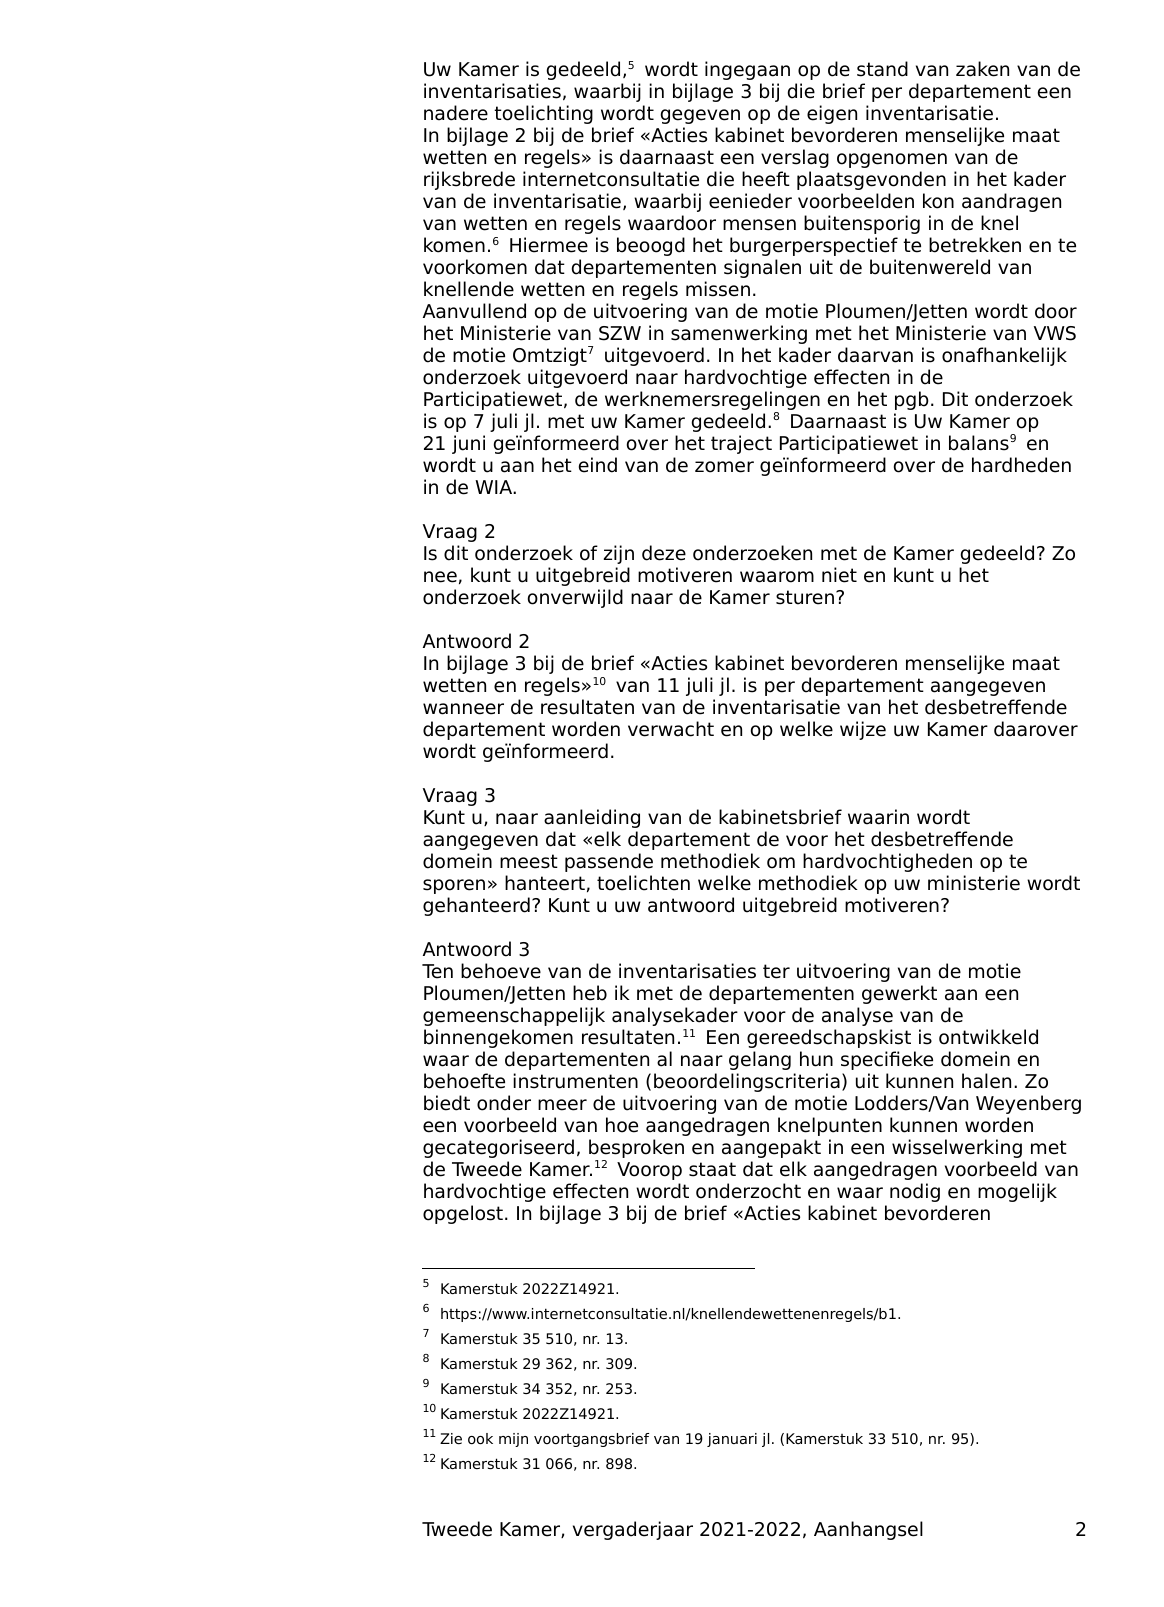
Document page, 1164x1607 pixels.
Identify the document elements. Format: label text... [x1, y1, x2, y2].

text Kamerstuk 34 352, nr. 253. [422, 1377, 1087, 1399]
text Uw Kamer is gedeeld, wordt ingegaan op de stand van zaken van de inventarisaties, waarbij in bijlage 3 bij die brief per departement een nadere toelichting wordt gegeven op de eigen inventarisatie. [422, 59, 1087, 125]
text Antwoord 2 [422, 631, 1087, 653]
text In bijlage 3 bij de brief «Acties kabinet bevorderen menselijke maat wetten en regels» van 11 juli jl. is per departement aangegeven wanneer de resultaten van de inventarisatie van het desbetreffende departement worden verwacht en op welke wijze uw Kamer daarover wordt geïnformeerd. [422, 653, 1087, 763]
text Kunt u, naar aanleiding van de kabinetsbrief waarin wordt aangegeven dat «elk departement de voor het desbetreffende domein meest passende methodiek om hardvochtigheden op te sporen» hanteert, toelichten welke methodiek op uw ministerie wordt gehanteerd? Kunt u uw antwoord uitgebreid motiveren? [422, 807, 1087, 917]
text Vraag 2 [422, 521, 1087, 543]
text Antwoord 3 [422, 939, 1087, 961]
text Kamerstuk 2022Z14921. [422, 1402, 1087, 1424]
text Kamerstuk 35 510, nr. 13. [422, 1327, 1087, 1349]
text Kamerstuk 29 362, nr. 309. [422, 1352, 1087, 1374]
text Ten behoeve van de inventarisaties ter uitvoering van de motie Ploumen/Jetten heb ik met de departementen gewerkt aan een gemeenschappelijk analysekader voor de analyse van de binnengekomen resultaten. Een gereedschapskist is ontwikkeld waar de departementen al naar gelang hun specifieke domein en behoefte instrumenten (beoordelingscriteria) uit kunnen halen. Zo biedt onder meer de uitvoering van de motie Lodders/Van Weyenberg een voorbeeld van hoe aangedragen knelpunten kunnen worden gecategoriseerd, besproken en aangepakt in een wisselwerking met de Tweede Kamer. Voorop staat dat elk aangedragen voorbeeld van hardvochtige effecten wordt onderzocht en waar nodig en mogelijk opgelost. In bijlage 3 bij de brief «Acties kabinet bevorderen [422, 961, 1087, 1225]
text Is dit onderzoek of zijn deze onderzoeken met de Kamer gedeeld? Zo nee, kunt u uitgebreid motiveren waarom niet en kunt u het onderzoek onverwijld naar de Kamer sturen? [422, 543, 1087, 609]
text Vraag 3 [422, 785, 1087, 807]
text Kamerstuk 31 066, nr. 898. [422, 1452, 1087, 1474]
text Kamerstuk 2022Z14921. [422, 1277, 1087, 1299]
text https://www.internetconsultatie.nl/knellendewettenenregels/b1. [422, 1302, 1087, 1324]
text Zie ook mijn voortgangsbrief van 19 januari jl. (Kamerstuk 33 510, nr. 95). [422, 1427, 1087, 1449]
text Aanvullend op de uitvoering van de motie Ploumen/Jetten wordt door het Ministerie van SZW in samenwerking met het Ministerie van VWS de motie Omtzigt uitgevoerd. In het kader daarvan is onafhankelijk onderzoek uitgevoerd naar hardvochtige effecten in de Participatiewet, de werknemersregelingen en het pgb. Dit onderzoek is op 7 juli jl. met uw Kamer gedeeld. Daarnaast is Uw Kamer op 21 juni geïnformeerd over het traject Participatiewet in balans en wordt u aan het eind van de zomer geïnformeerd over de hardheden in de WIA. [422, 301, 1087, 499]
text In bijlage 2 bij de brief «Acties kabinet bevorderen menselijke maat wetten en regels» is daarnaast een verslag opgenomen van de rijksbrede internetconsultatie die heeft plaatsgevonden in het kader van de inventarisatie, waarbij eenieder voorbeelden kon aandragen van wetten en regels waardoor mensen buitensporig in de knel komen. Hiermee is beoogd het burgerperspectief te betrekken en te voorkomen dat departementen signalen uit de buitenwereld van knellende wetten en regels missen. [422, 125, 1087, 301]
